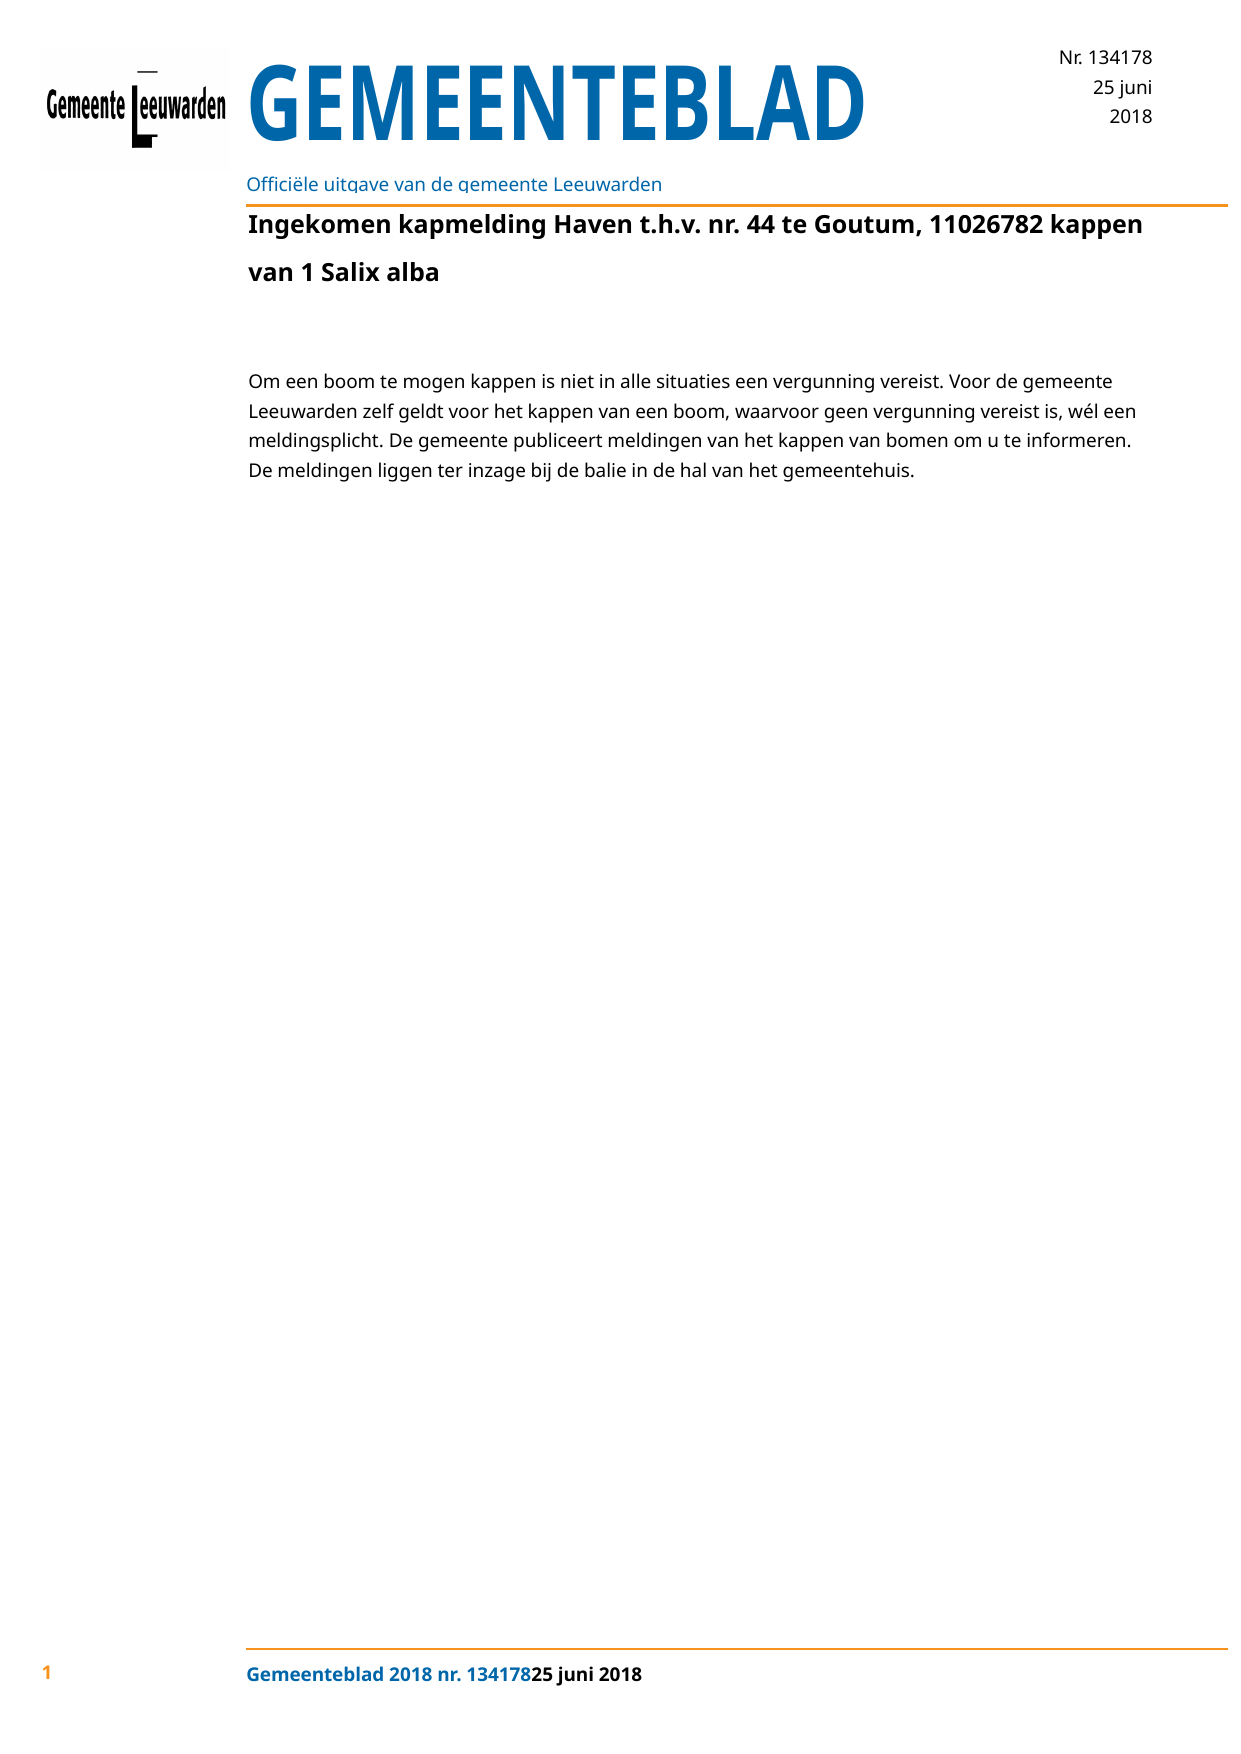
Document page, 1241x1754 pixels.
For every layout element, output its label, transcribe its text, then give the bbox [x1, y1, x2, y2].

text Ingekomen kapmelding Haven t.h.v. nr. 44 te Goutum, 11026782 kappen van 1 Salix alba [248, 207, 1152, 288]
text Om een boom te mogen kappen is niet in alle situaties een vergunning vereist. Voor de gemeente Leeuwarden zelf geldt voor het kappen van een boom, waarvoor geen vergunning vereist is, wél een meldingsplicht. De gemeente publiceert meldingen van het kappen van bomen om u te informeren. De meldingen liggen ter inzage bij de balie in de hal van het gemeentehuis. [248, 368, 1152, 483]
picture [41, 47, 231, 172]
